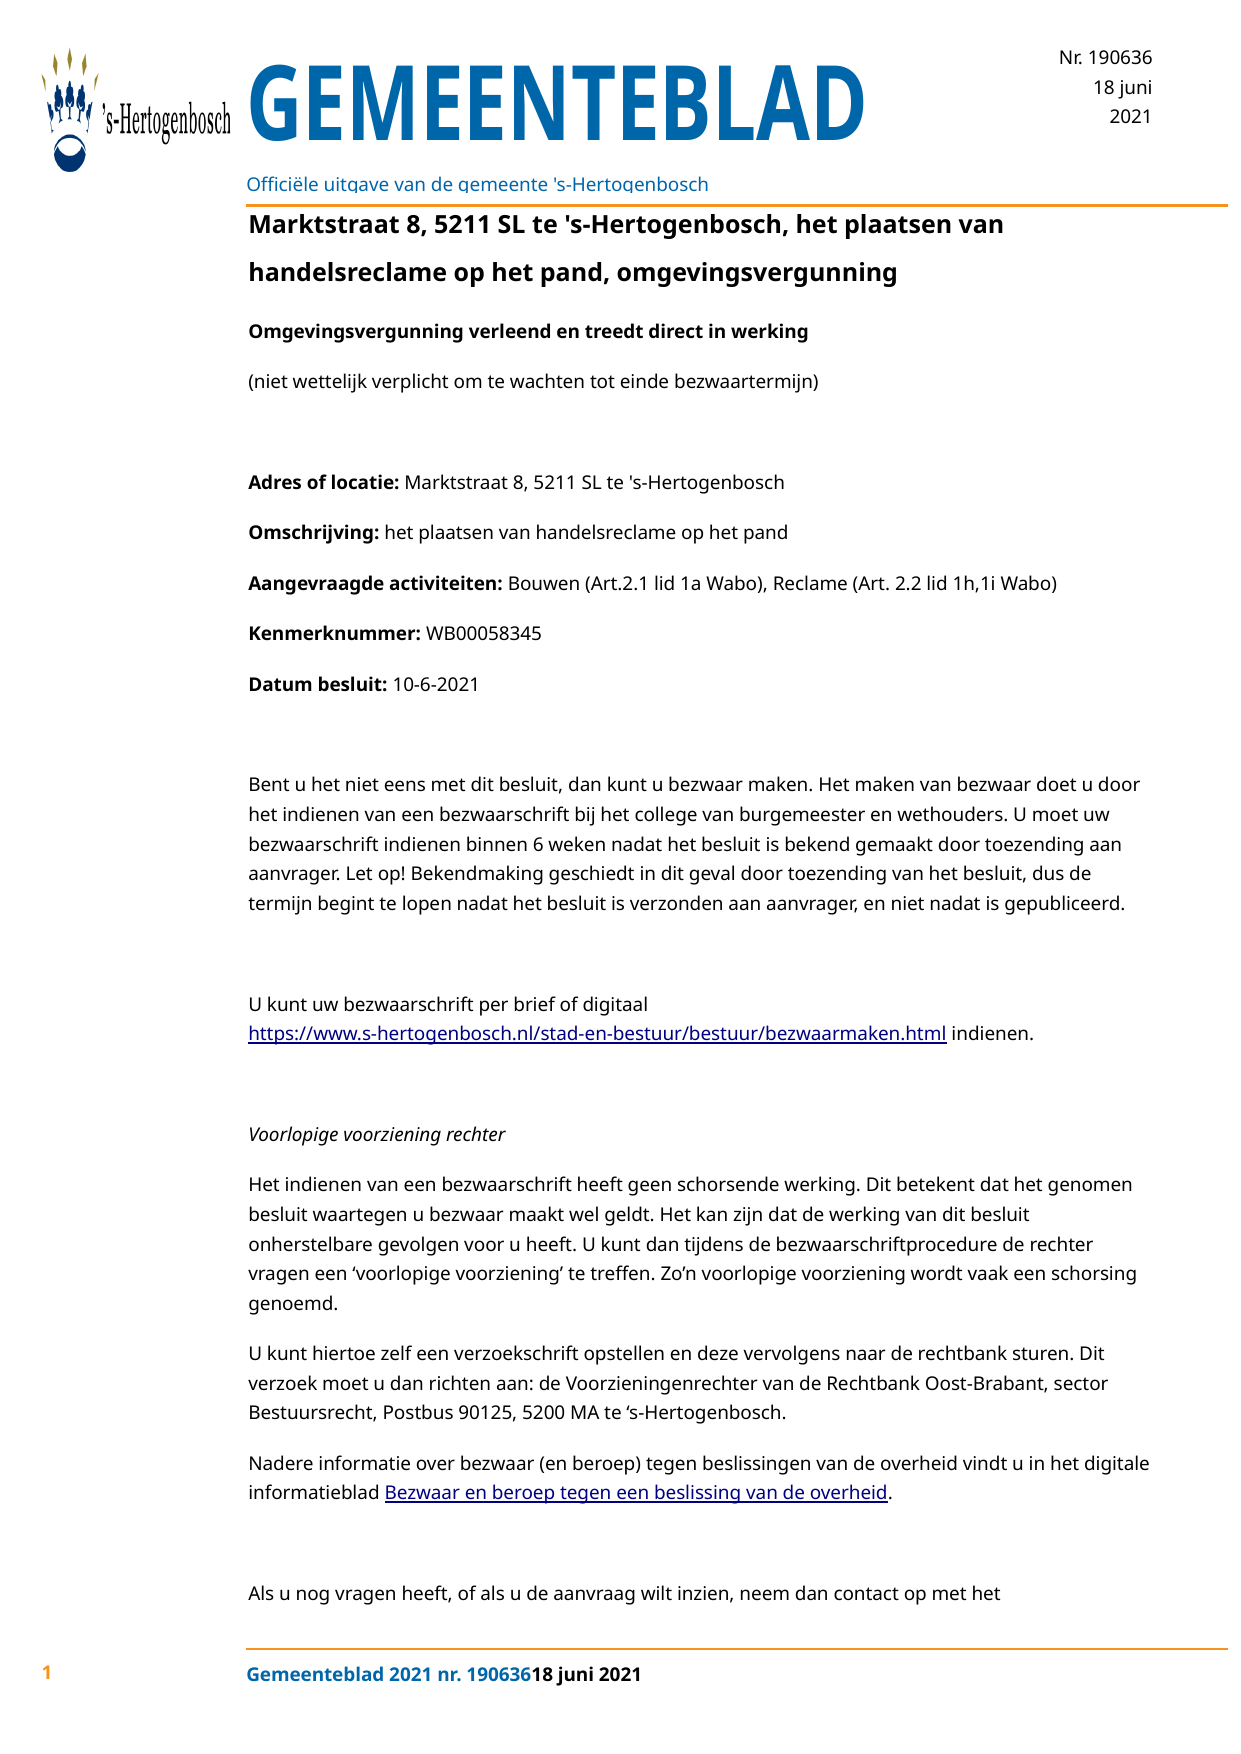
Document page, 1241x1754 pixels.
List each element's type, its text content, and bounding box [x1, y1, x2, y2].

text U kunt hiertoe zelf een verzoekschrift opstellen en deze vervolgens naar de rechtbank sturen. Dit verzoek moet u dan richten aan: de Voorzieningenrechter van de Rechtbank Oost-Brabant, sector Bestuursrecht, Postbus 90125, 5200 MA te ‘s-Hertogenbosch. [248, 1340, 1152, 1425]
text Bent u het niet eens met dit besluit, dan kunt u bezwaar maken. Het maken van bezwaar doet u door het indienen van een bezwaarschrift bij het college van burgemeester en wethouders. U moet uw bezwaarschrift indienen binnen 6 weken nadat het besluit is bekend gemaakt door toezending aan aanvrager. Let op! Bekendmaking geschiedt in dit geval door toezending van het besluit, dus de termijn begint te lopen nadat het besluit is verzonden aan aanvrager, en niet nadat is gepubliceerd. [248, 772, 1152, 916]
text Nadere informatie over bezwaar (en beroep) tegen beslissingen van de overheid vindt u in het digitale informatieblad Bezwaar en beroep tegen een beslissing van de overheid. [248, 1450, 1152, 1505]
text (niet wettelijk verplicht om te wachten tot einde bezwaartermijn) [248, 368, 1152, 394]
picture [41, 47, 231, 172]
text Adres of locatie: Marktstraat 8, 5211 SL te 's-Hertogenbosch [248, 469, 1152, 495]
text Datum besluit: 10-6-2021 [248, 671, 1152, 697]
text Het indienen van een bezwaarschrift heeft geen schorsende werking. Dit betekent dat het genomen besluit waartegen u bezwaar maakt wel geldt. Het kan zijn dat de werking van dit besluit onherstelbare gevolgen voor u heeft. U kunt dan tijdens de bezwaarschriftprocedure de rechter vragen een ‘voorlopige voorziening’ te treffen. Zo’n voorlopige voorziening wordt vaak een schorsing genoemd. [248, 1172, 1152, 1316]
text Marktstraat 8, 5211 SL te 's-Hertogenbosch, het plaatsen van handelsreclame op het pand, omgevingsvergunning [248, 207, 1152, 288]
text Aangevraagde activiteiten: Bouwen (Art.2.1 lid 1a Wabo), Reclame (Art. 2.2 lid 1h,1i Wabo) [248, 570, 1152, 596]
text Kenmerknummer: WB00058345 [248, 620, 1152, 646]
text U kunt uw bezwaarschrift per brief of digitaal https://www.s-hertogenbosch.nl/stad-en-bestuur/bestuur/bezwaarmaken.html indienen. [248, 991, 1152, 1046]
text Voorlopige voorziening rechter [248, 1121, 1152, 1147]
text Omschrijving: het plaatsen van handelsreclame op het pand [248, 519, 1152, 545]
text Omgevingsvergunning verleend en treedt direct in werking [248, 318, 1152, 344]
text Als u nog vragen heeft, of als u de aanvraag wilt inzien, neem dan contact op met het [248, 1580, 1152, 1606]
